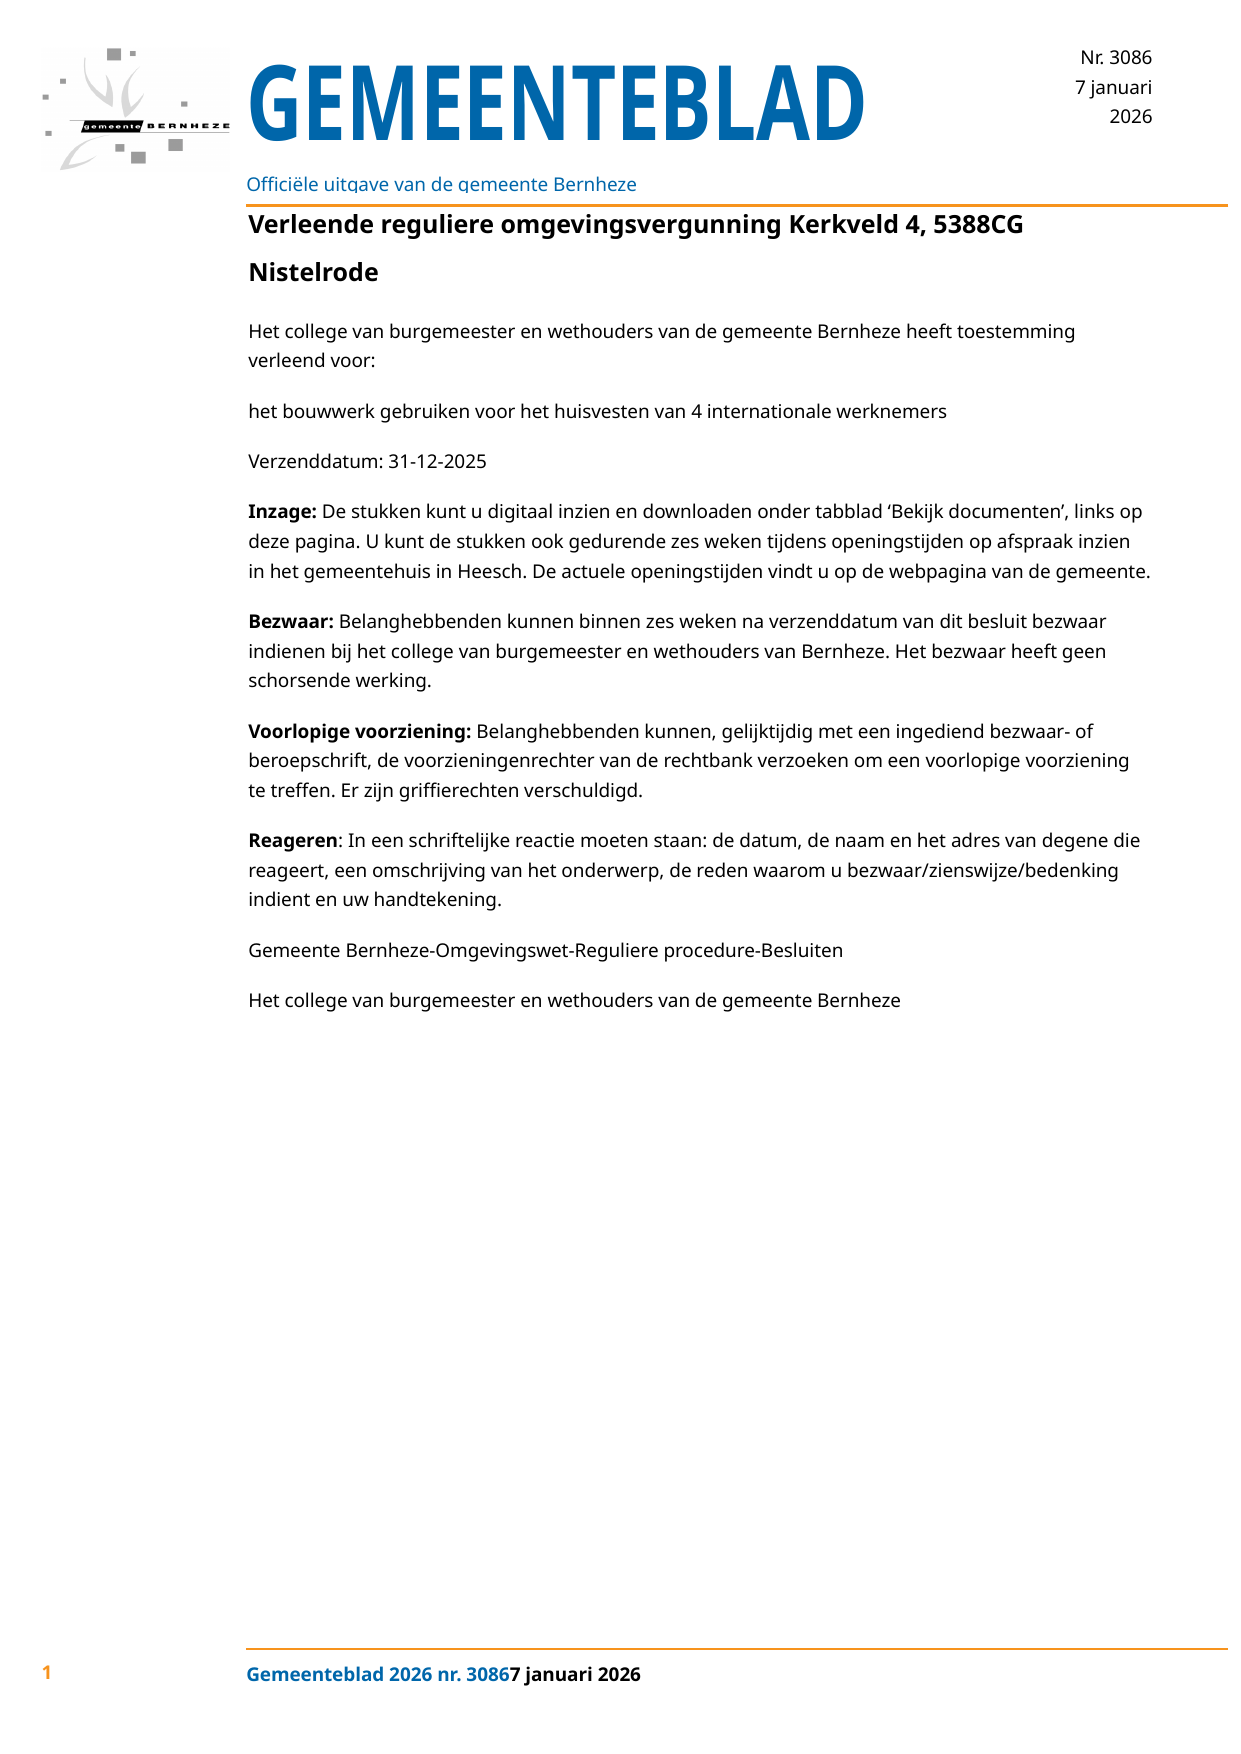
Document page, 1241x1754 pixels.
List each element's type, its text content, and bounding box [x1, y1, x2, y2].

text Het college van burgemeester en wethouders van de gemeente Bernheze [248, 987, 1152, 1013]
text Verzenddatum: 31-12-2025 [248, 448, 1152, 474]
text het bouwwerk gebruiken voor het huisvesten van 4 internationale werknemers [248, 398, 1152, 424]
text Voorlopige voorziening: Belanghebbenden kunnen, gelijktijdig met een ingediend bezwaar- of beroepschrift, de voorzieningenrechter van de rechtbank verzoeken om een voorlopige voorziening te treffen. Er zijn griffierechten verschuldigd. [248, 718, 1152, 803]
text Inzage: De stukken kunt u digitaal inzien en downloaden onder tabblad ‘Bekijk documenten’, links op deze pagina. U kunt de stukken ook gedurende zes weken tijdens openingstijden op afspraak inzien in het gemeentehuis in Heesch. De actuele openingstijden vindt u op de webpagina van de gemeente. [248, 499, 1152, 584]
picture [41, 47, 231, 172]
text Verleende reguliere omgevingsvergunning Kerkveld 4, 5388CG Nistelrode [248, 207, 1152, 288]
text Gemeente Bernheze-Omgevingswet-Reguliere procedure-Besluiten [248, 937, 1152, 963]
text Het college van burgemeester en wethouders van de gemeente Bernheze heeft toestemming verleend voor: [248, 318, 1152, 373]
text Reageren: In een schriftelijke reactie moeten staan: de datum, de naam en het adres van degene die reageert, een omschrijving van het onderwerp, de reden waarom u bezwaar/zienswijze/bedenking indient en uw handtekening. [248, 827, 1152, 912]
text Bezwaar: Belanghebbenden kunnen binnen zes weken na verzenddatum van dit besluit bezwaar indienen bij het college van burgemeester en wethouders van Bernheze. Het bezwaar heeft geen schorsende werking. [248, 608, 1152, 693]
